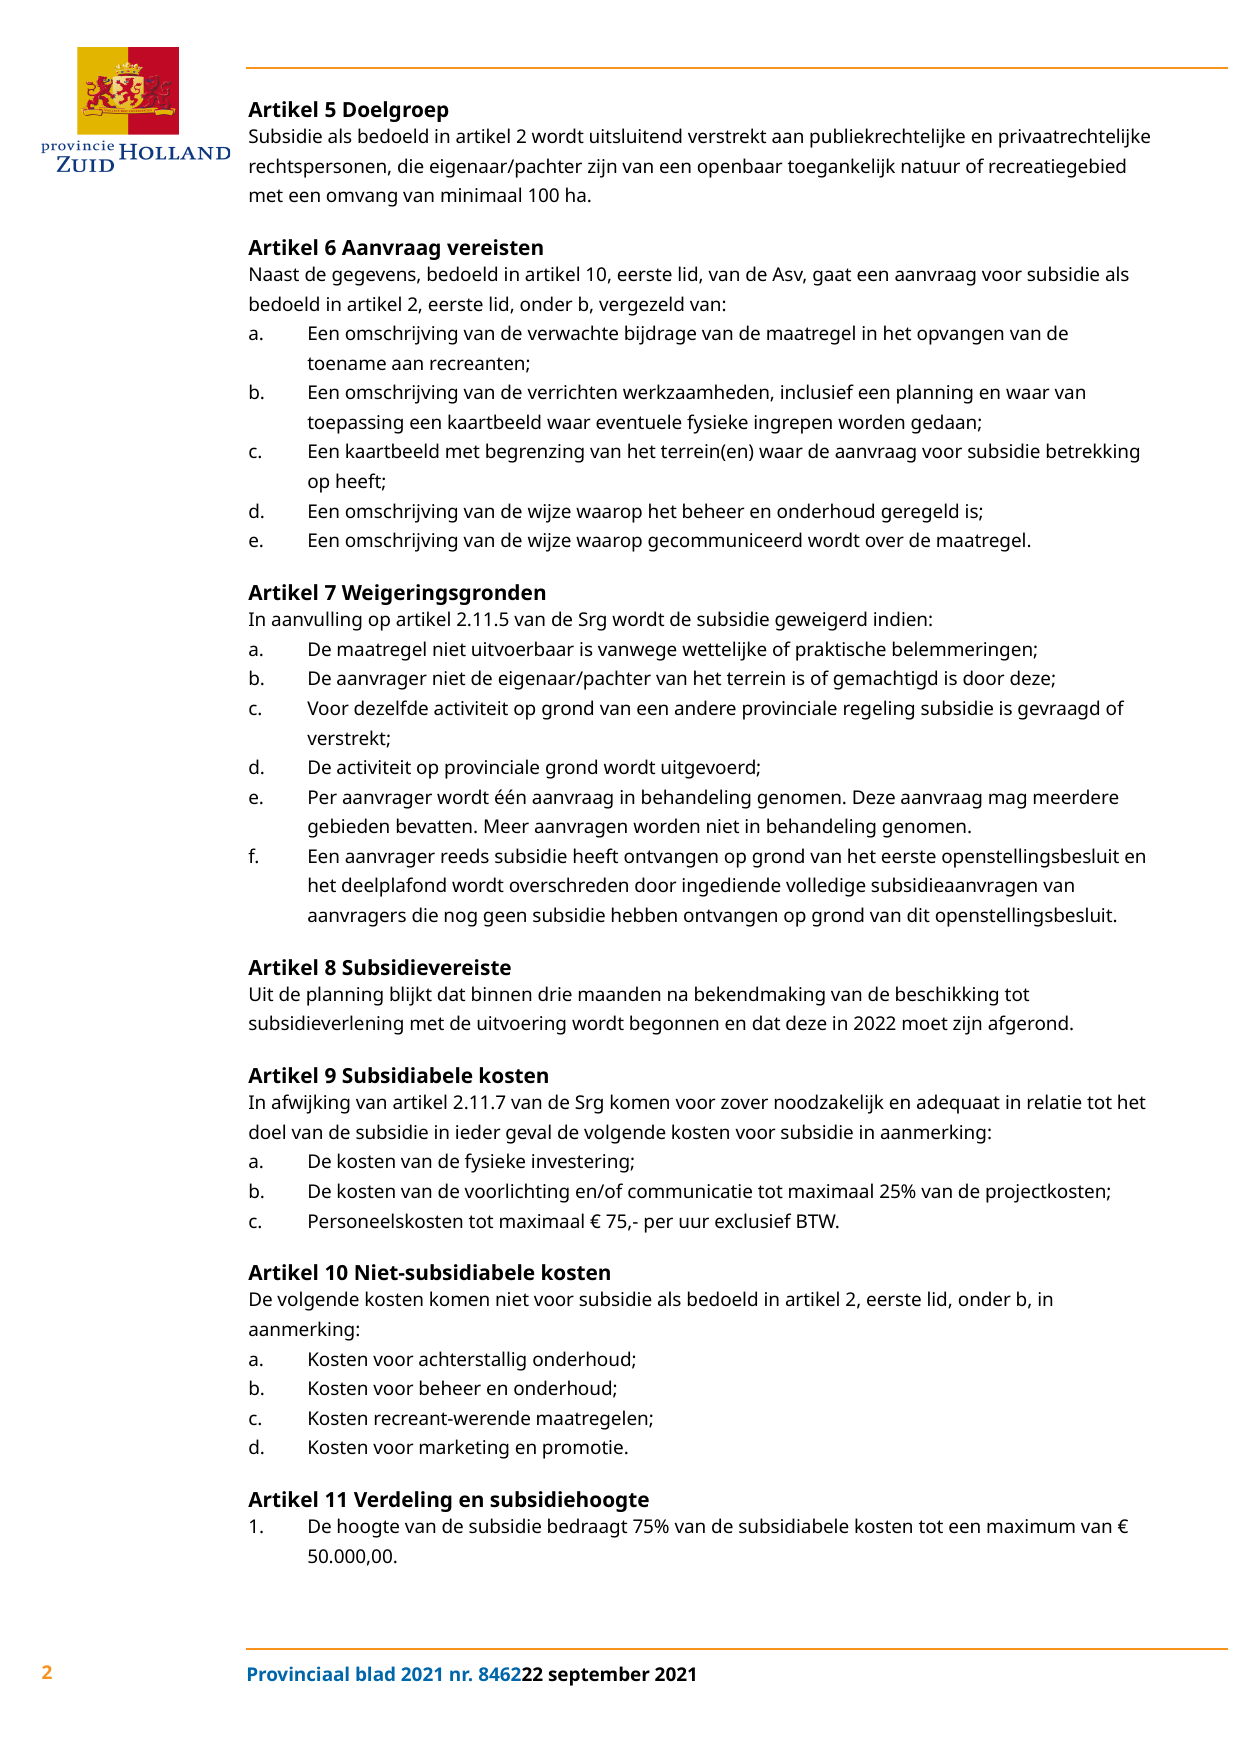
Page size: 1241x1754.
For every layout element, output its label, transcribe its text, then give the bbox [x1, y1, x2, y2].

text Subsidie als bedoeld in artikel 2 wordt uitsluitend verstrekt aan publiekrechtelijke en privaatrechtelijke rechtspersonen, die eigenaar/pachter zijn van een openbaar toegankelijk natuur of recreatiegebied met een omvang van minimaal 100 ha. [248, 123, 1152, 208]
picture [41, 47, 231, 172]
text Artikel 10 Niet-subsidiabele kosten [248, 1258, 1152, 1287]
list Een omschrijving van de verrichten werkzaamheden, inclusief een planning en waar van toepassing een kaartbeeld waar eventuele fysieke ingrepen worden gedaan; [248, 379, 1152, 435]
list Kosten voor marketing en promotie. [248, 1434, 1152, 1460]
list Kosten voor beheer en onderhoud; [248, 1375, 1152, 1401]
list De aanvrager niet de eigenaar/pachter van het terrein is of gemachtigd is door deze; [248, 666, 1152, 691]
text Artikel 7 Weigeringsgronden [248, 578, 1152, 606]
text Artikel 6 Aanvraag vereisten [248, 233, 1152, 261]
list Een aanvrager reeds subsidie heeft ontvangen op grond van het eerste openstellingsbesluit en het deelplafond wordt overschreden door ingediende volledige subsidieaanvragen van aanvragers die nog geen subsidie hebben ontvangen op grond van dit openstellingsbesluit. [248, 843, 1152, 928]
text In aanvulling op artikel 2.11.5 van de Srg wordt de subsidie geweigerd indien: [248, 606, 1152, 632]
list Een omschrijving van de wijze waarop het beheer en onderhoud geregeld is; [248, 498, 1152, 524]
list Personeelskosten tot maximaal € 75,- per uur exclusief BTW. [248, 1208, 1152, 1233]
list De activiteit op provinciale grond wordt uitgevoerd; [248, 754, 1152, 780]
text In afwijking van artikel 2.11.7 van de Srg komen voor zover noodzakelijk en adequaat in relatie tot het doel van de subsidie in ieder geval de volgende kosten voor subsidie in aanmerking: [248, 1089, 1152, 1145]
list De kosten van de fysieke investering; [248, 1149, 1152, 1174]
list Kosten voor achterstallig onderhoud; [248, 1346, 1152, 1372]
list Voor dezelfde activiteit op grond van een andere provinciale regeling subsidie is gevraagd of verstrekt; [248, 695, 1152, 750]
list De kosten van de voorlichting en/of communicatie tot maximaal 25% van de projectkosten; [248, 1178, 1152, 1204]
list De maatregel niet uitvoerbaar is vanwege wettelijke of praktische belemmeringen; [248, 636, 1152, 662]
list Kosten recreant-werende maatregelen; [248, 1405, 1152, 1431]
list Een omschrijving van de verwachte bijdrage van de maatregel in het opvangen van de toename aan recreanten; [248, 320, 1152, 376]
list Een kaartbeeld met begrenzing van het terrein(en) waar de aanvraag voor subsidie betrekking op heeft; [248, 439, 1152, 494]
text De volgende kosten komen niet voor subsidie als bedoeld in artikel 2, eerste lid, onder b, in aanmerking: [248, 1287, 1152, 1342]
text Artikel 5 Doelgroep [248, 95, 1152, 123]
text Artikel 11 Verdeling en subsidiehoogte [248, 1485, 1152, 1513]
text Artikel 8 Subsidievereiste [248, 953, 1152, 981]
list Een omschrijving van de wijze waarop gecommuniceerd wordt over de maatregel. [248, 527, 1152, 553]
text Artikel 9 Subsidiabele kosten [248, 1061, 1152, 1089]
text Uit de planning blijkt dat binnen drie maanden na bekendmaking van de beschikking tot subsidieverlening met de uitvoering wordt begonnen en dat deze in 2022 moet zijn afgerond. [248, 981, 1152, 1036]
text Naast de gegevens, bedoeld in artikel 10, eerste lid, van de Asv, gaat een aanvraag voor subsidie als bedoeld in artikel 2, eerste lid, onder b, vergezeld van: [248, 261, 1152, 317]
list De hoogte van de subsidie bedraagt 75% van de subsidiabele kosten tot een maximum van € 50.000,00. [248, 1513, 1152, 1569]
list Per aanvrager wordt één aanvraag in behandeling genomen. Deze aanvraag mag meerdere gebieden bevatten. Meer aanvragen worden niet in behandeling genomen. [248, 784, 1152, 839]
